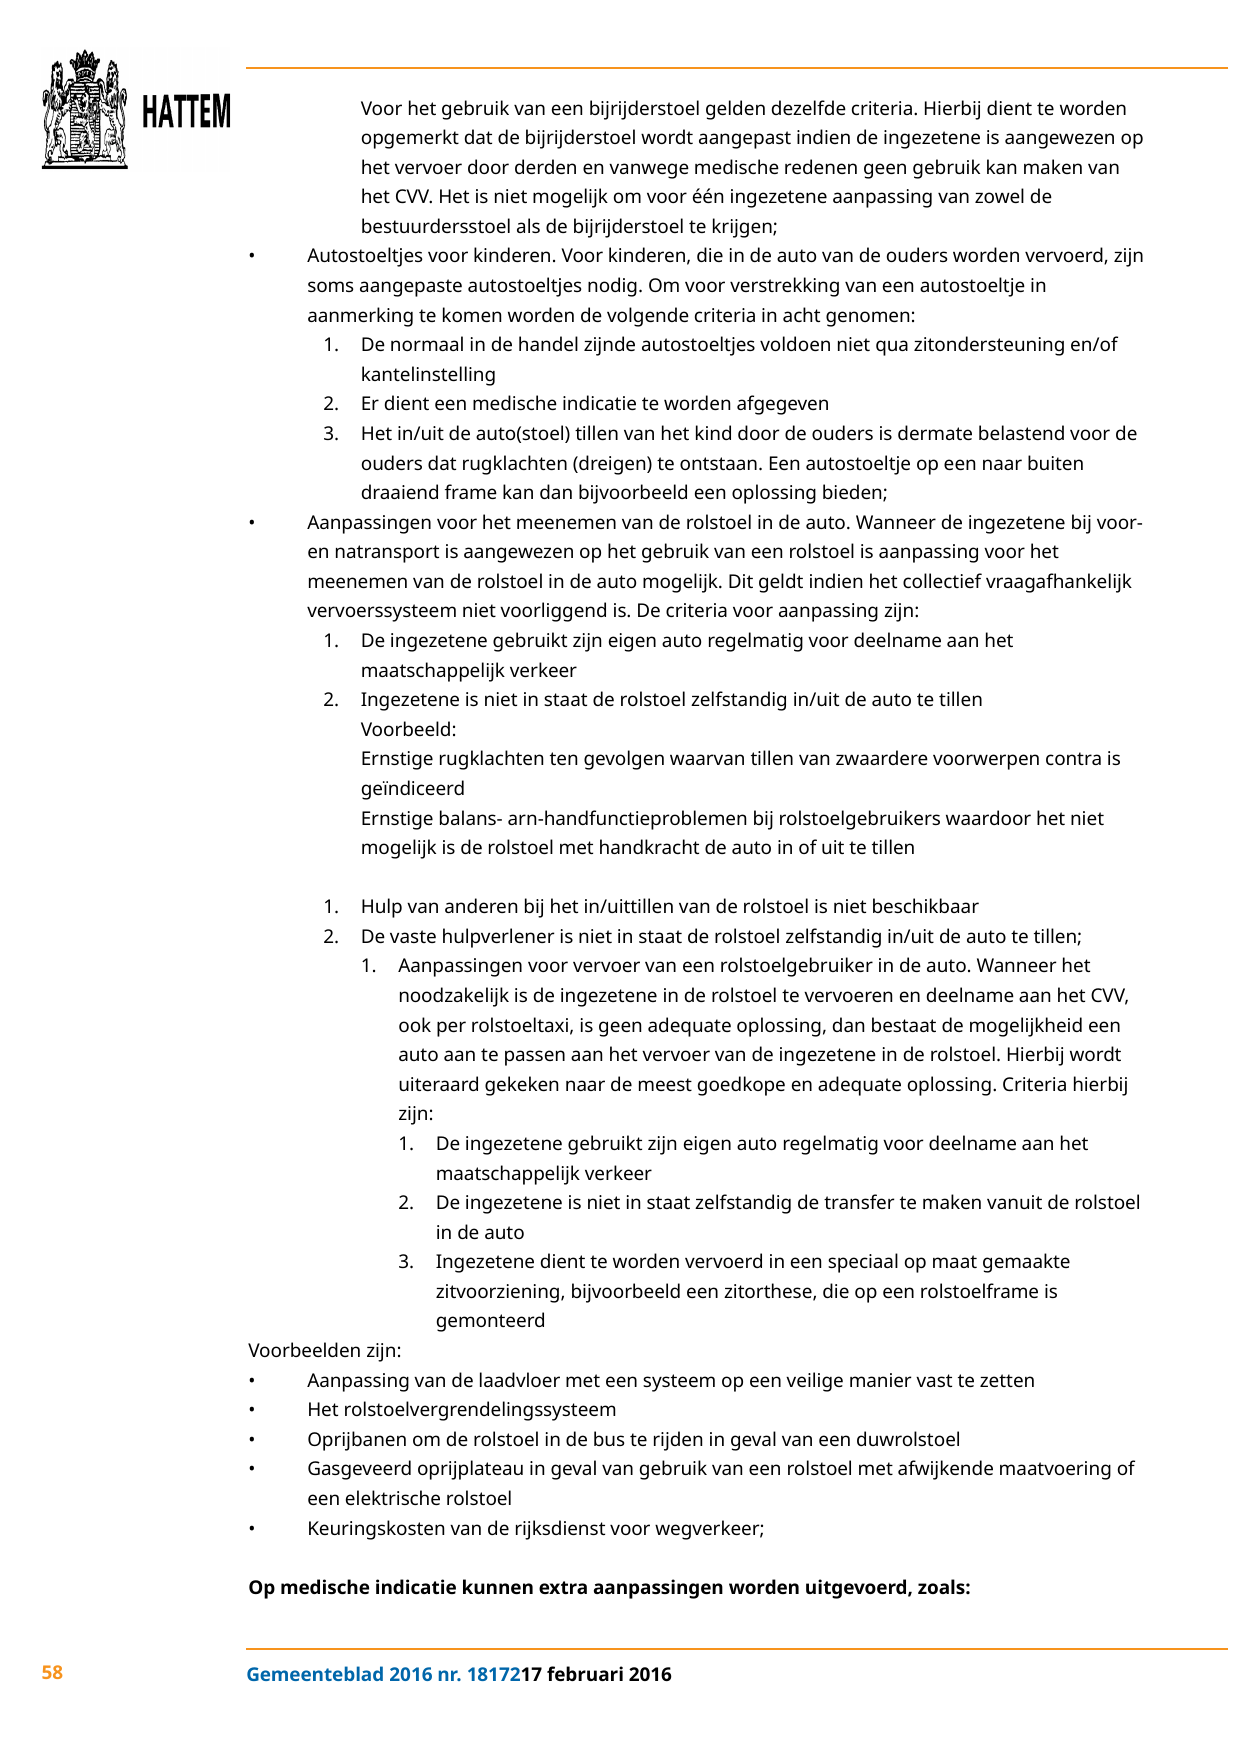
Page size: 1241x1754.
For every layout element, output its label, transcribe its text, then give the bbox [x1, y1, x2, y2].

list Het in/uit de auto(stoel) tillen van het kind door de ouders is dermate belastend voor de ouders dat rugklachten (dreigen) te ontstaan. Een autostoeltje op een naar buiten draaiend frame kan dan bijvoorbeeld een oplossing bieden; [323, 420, 1152, 505]
list De normaal in de handel zijnde autostoeltjes voldoen niet qua zitondersteuning en/of kantelinstelling [323, 331, 1152, 387]
text Op medische indicatie kunnen extra aanpassingen worden uitgevoerd, zoals: [248, 1574, 1152, 1600]
list Ingezetene is niet in staat de rolstoel zelfstandig in/uit de auto te tillen [323, 686, 1152, 712]
list Ernstige balans- arn-handfunctieproblemen bij rolstoelgebruikers waardoor het niet mogelijk is de rolstoel met handkracht de auto in of uit te tillen [323, 805, 1152, 860]
text Voorbeelden zijn: [248, 1337, 1152, 1363]
list Ingezetene dient te worden vervoerd in een speciaal op maat gemaakte zitvoorziening, bijvoorbeeld een zitorthese, die op een rolstoelframe is gemonteerd [398, 1248, 1152, 1333]
list De vaste hulpverlener is niet in staat de rolstoel zelfstandig in/uit de auto te tillen; [323, 923, 1152, 949]
list De ingezetene gebruikt zijn eigen auto regelmatig voor deelname aan het maatschappelijk verkeer [323, 627, 1152, 683]
list Oprijbanen om de rolstoel in de bus te rijden in geval van een duwrolstoel [248, 1426, 1152, 1452]
list Aanpassingen voor het meenemen van de rolstoel in de auto. Wanneer de ingezetene bij voor- en natransport is aangewezen op het gebruik van een rolstoel is aanpassing voor het meenemen van de rolstoel in de auto mogelijk. Dit geldt indien het collectief vraagafhankelijk vervoerssysteem niet voorliggend is. De criteria voor aanpassing zijn: [248, 509, 1152, 623]
list Voorbeeld: [323, 716, 1152, 742]
picture [41, 47, 231, 172]
list Het rolstoelvergrendelingssysteem [248, 1396, 1152, 1422]
list Autostoeltjes voor kinderen. Voor kinderen, die in de auto van de ouders worden vervoerd, zijn soms aangepaste autostoeltjes nodig. Om voor verstrekking van een autostoeltje in aanmerking te komen worden de volgende criteria in acht genomen: [248, 243, 1152, 328]
list Hulp van anderen bij het in/uittillen van de rolstoel is niet beschikbaar [323, 893, 1152, 919]
list Aanpassing van de laadvloer met een systeem op een veilige manier vast te zetten [248, 1367, 1152, 1393]
list Keuringskosten van de rijksdienst voor wegverkeer; [248, 1515, 1152, 1541]
list Gasgeveerd oprijplateau in geval van gebruik van een rolstoel met afwijkende maatvoering of een elektrische rolstoel [248, 1456, 1152, 1511]
list De ingezetene is niet in staat zelfstandig de transfer te maken vanuit de rolstoel in de auto [398, 1189, 1152, 1245]
list Aanpassingen voor vervoer van een rolstoelgebruiker in de auto. Wanneer het noodzakelijk is de ingezetene in de rolstoel te vervoeren en deelname aan het CVV, ook per rolstoeltaxi, is geen adequate oplossing, dan bestaat de mogelijkheid een auto aan te passen aan het vervoer van de ingezetene in de rolstoel. Hierbij wordt uiteraard gekeken naar de meest goedkope en adequate oplossing. Criteria hierbij zijn: [361, 953, 1152, 1126]
list De ingezetene gebruikt zijn eigen auto regelmatig voor deelname aan het maatschappelijk verkeer [398, 1130, 1152, 1186]
list Er dient een medische indicatie te worden afgegeven [323, 391, 1152, 416]
list Ernstige rugklachten ten gevolgen waarvan tillen van zwaardere voorwerpen contra is geïndiceerd [323, 746, 1152, 801]
list Voor het gebruik van een bijrijderstoel gelden dezelfde criteria. Hierbij dient te worden opgemerkt dat de bijrijderstoel wordt aangepast indien de ingezetene is aangewezen op het vervoer door derden en vanwege medische redenen geen gebruik kan maken van het CVV. Het is niet mogelijk om voor één ingezetene aanpassing van zowel de bestuurdersstoel als de bijrijderstoel te krijgen; [323, 95, 1152, 239]
